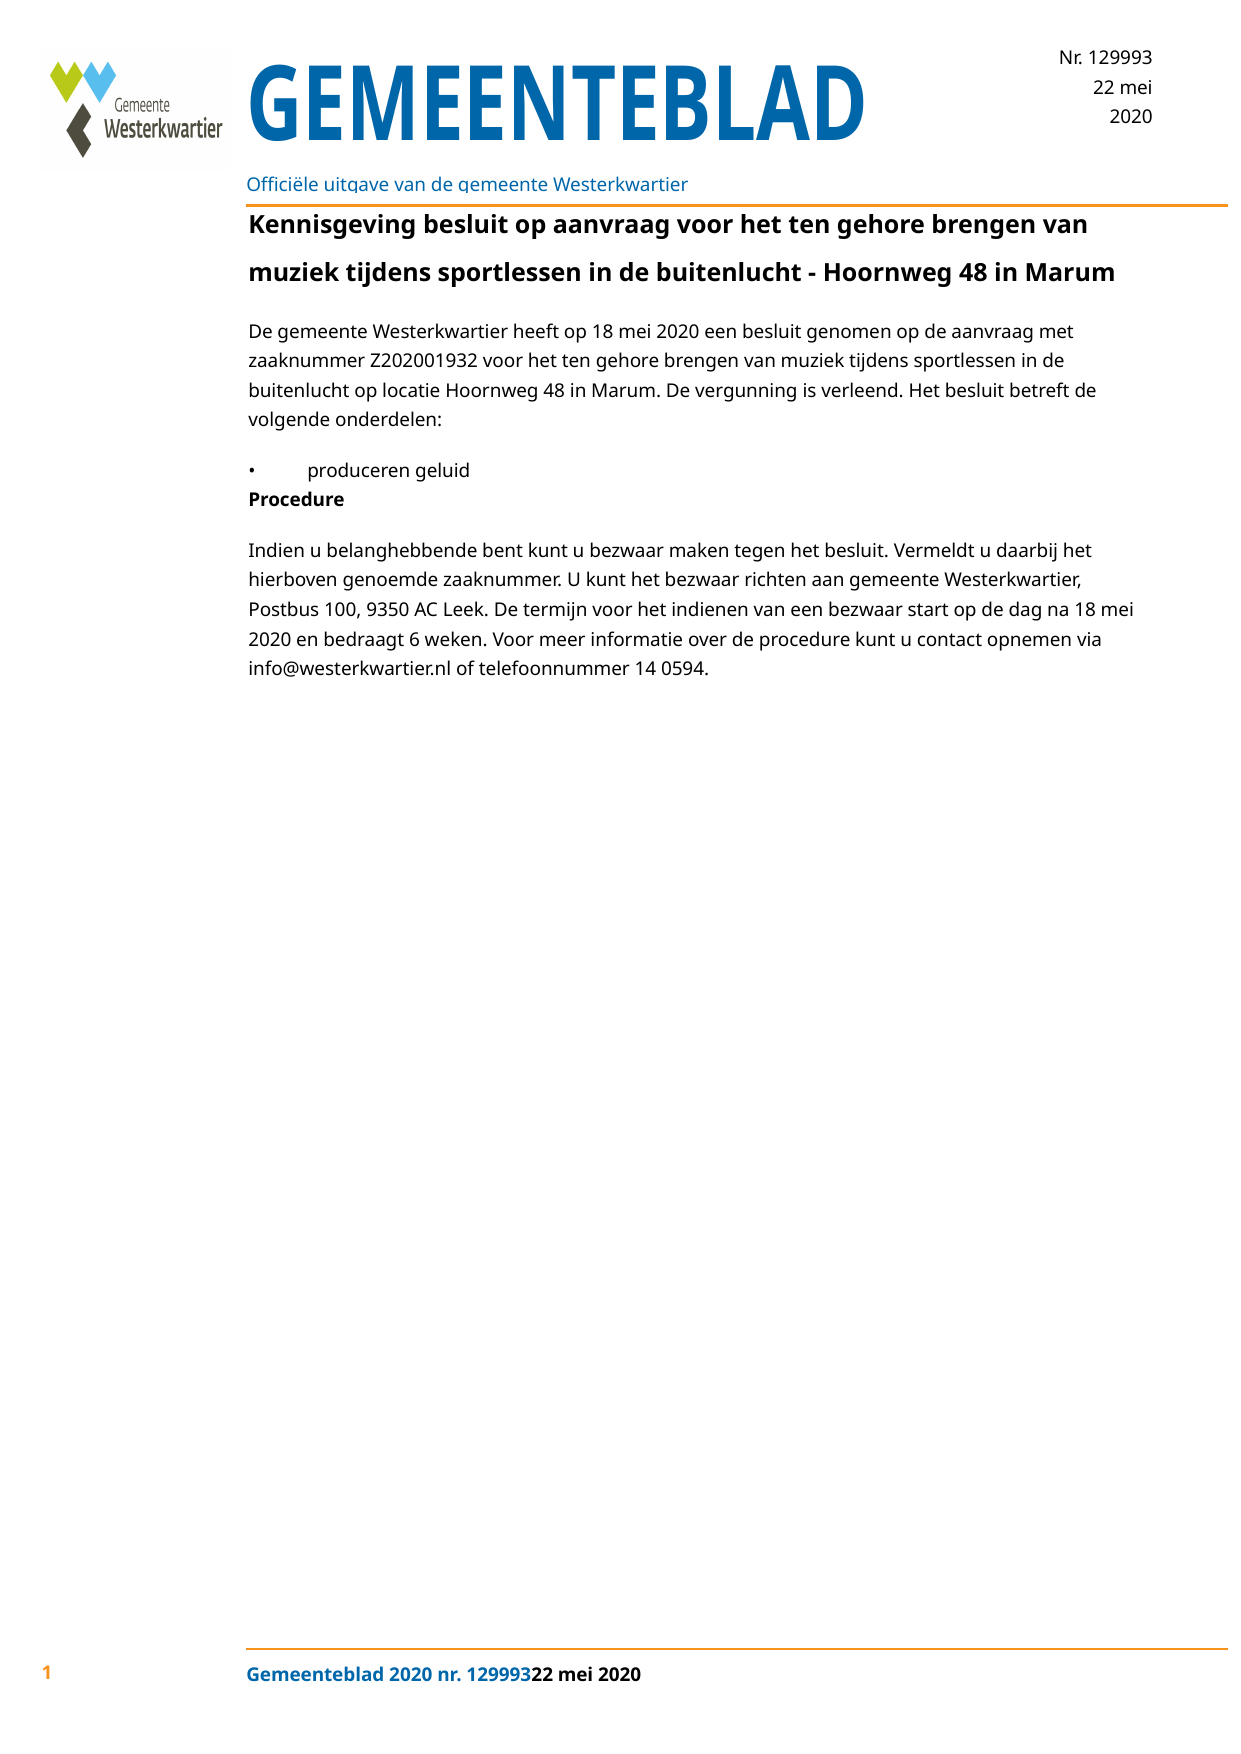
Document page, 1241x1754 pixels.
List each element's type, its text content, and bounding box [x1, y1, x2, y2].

text Procedure [248, 487, 1152, 512]
text Indien u belanghebbende bent kunt u bezwaar maken tegen het besluit. Vermeldt u daarbij het hierboven genoemde zaaknummer. U kunt het bezwaar richten aan gemeente Westerkwartier, Postbus 100, 9350 AC Leek. De termijn voor het indienen van een bezwaar start op de dag na 18 mei 2020 en bedraagt 6 weken. Voor meer informatie over de procedure kunt u contact opnemen via info@westerkwartier.nl of telefoonnummer 14 0594. [248, 537, 1152, 681]
text De gemeente Westerkwartier heeft op 18 mei 2020 een besluit genomen op de aanvraag met zaaknummer Z202001932 voor het ten gehore brengen van muziek tijdens sportlessen in de buitenlucht op locatie Hoornweg 48 in Marum. De vergunning is verleend. Het besluit betreft de volgende onderdelen: [248, 318, 1152, 432]
list produceren geluid [248, 457, 1152, 483]
text Kennisgeving besluit op aanvraag voor het ten gehore brengen van muziek tijdens sportlessen in de buitenlucht - Hoornweg 48 in Marum [248, 207, 1152, 288]
picture [41, 47, 231, 172]
